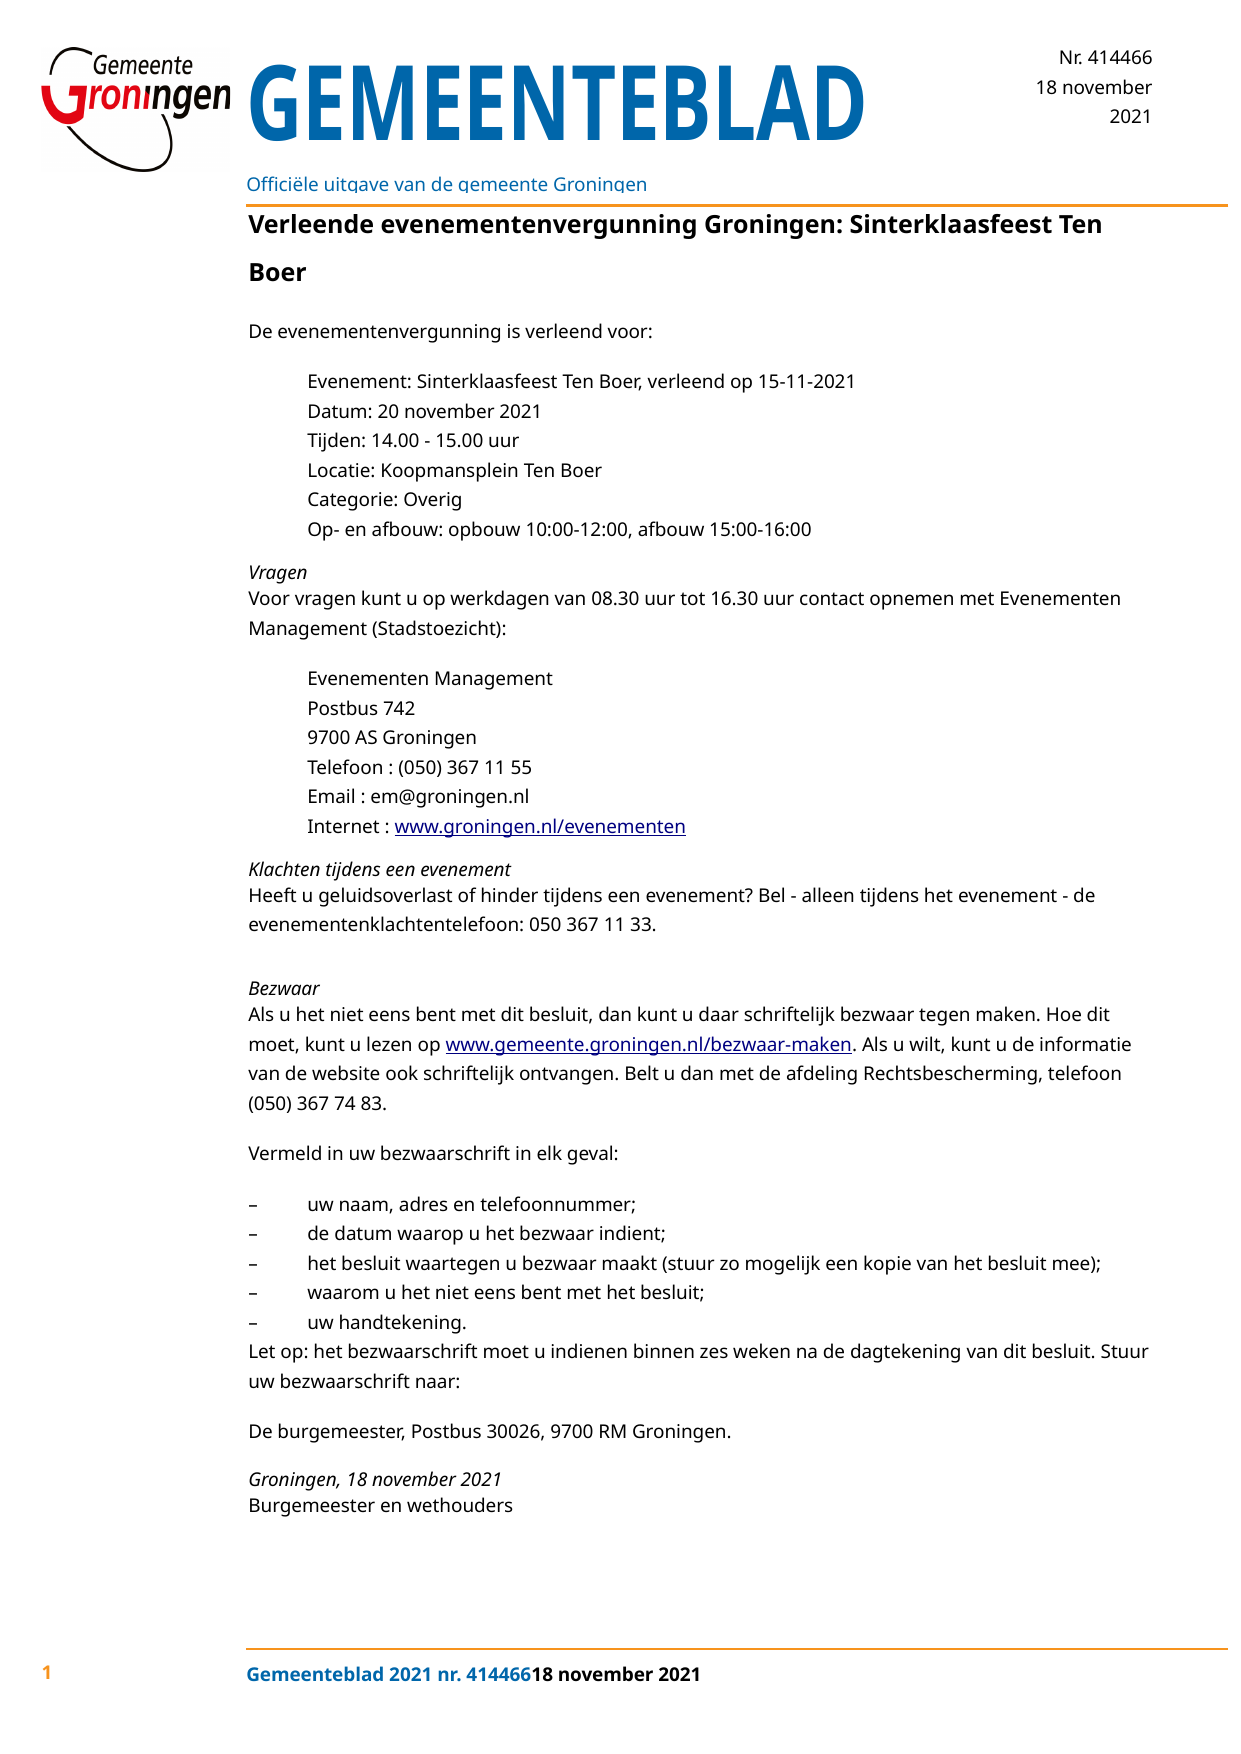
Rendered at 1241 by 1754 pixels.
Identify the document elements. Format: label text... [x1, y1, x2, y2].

list Evenementen Management [248, 665, 1152, 691]
text Bezwaar [248, 975, 1152, 1001]
list de datum waarop u het bezwaar indient; [248, 1220, 1152, 1246]
list Datum: 20 november 2021 [248, 398, 1152, 424]
list Telefoon : (050) 367 11 55 [248, 754, 1152, 779]
text Let op: het bezwaarschrift moet u indienen binnen zes weken na de dagtekening van dit besluit. Stuur uw bezwaarschrift naar: [248, 1339, 1152, 1394]
list Postbus 742 [248, 695, 1152, 720]
text Klachten tijdens een evenement [248, 856, 1152, 882]
text De burgemeester, Postbus 30026, 9700 RM Groningen. [248, 1419, 1152, 1444]
list het besluit waartegen u bezwaar maakt (stuur zo mogelijk een kopie van het besluit mee); [248, 1250, 1152, 1276]
list Tijden: 14.00 - 15.00 uur [248, 427, 1152, 453]
list 9700 AS Groningen [248, 724, 1152, 750]
text Groningen, 18 november 2021 [248, 1466, 1152, 1492]
text Als u het niet eens bent met dit besluit, dan kunt u daar schriftelijk bezwaar tegen maken. Hoe dit moet, kunt u lezen op www.gemeente.groningen.nl/bezwaar-maken. Als u wilt, kunt u de informatie van de website ook schriftelijk ontvangen. Belt u dan met de afdeling Rechtsbescherming, telefoon (050) 367 74 83. [248, 1001, 1152, 1116]
text Burgemeester en wethouders [248, 1492, 1152, 1518]
list uw handtekening. [248, 1309, 1152, 1335]
text Vermeld in uw bezwaarschrift in elk geval: [248, 1140, 1152, 1166]
list waarom u het niet eens bent met het besluit; [248, 1279, 1152, 1305]
list Categorie: Overig [248, 487, 1152, 512]
text Heeft u geluidsoverlast of hinder tijdens een evenement? Bel - alleen tijdens het evenement - de evenementenklachtentelefoon: 050 367 11 33. [248, 882, 1152, 937]
picture [41, 47, 231, 172]
list Email : em@groningen.nl [248, 783, 1152, 809]
text Voor vragen kunt u op werkdagen van 08.30 uur tot 16.30 uur contact opnemen met Evenementen Management (Stadstoezicht): [248, 585, 1152, 640]
list Locatie: Koopmansplein Ten Boer [248, 457, 1152, 483]
list Op- en afbouw: opbouw 10:00-12:00, afbouw 15:00-16:00 [248, 516, 1152, 542]
list uw naam, adres en telefoonnummer; [248, 1191, 1152, 1216]
text Vragen [248, 559, 1152, 585]
text Verleende evenementenvergunning Groningen: Sinterklaasfeest Ten Boer [248, 207, 1152, 288]
list Internet : www.groningen.nl/evenementen [248, 813, 1152, 839]
text De evenementenvergunning is verleend voor: [248, 318, 1152, 344]
list Evenement: Sinterklaasfeest Ten Boer, verleend op 15-11-2021 [248, 368, 1152, 394]
